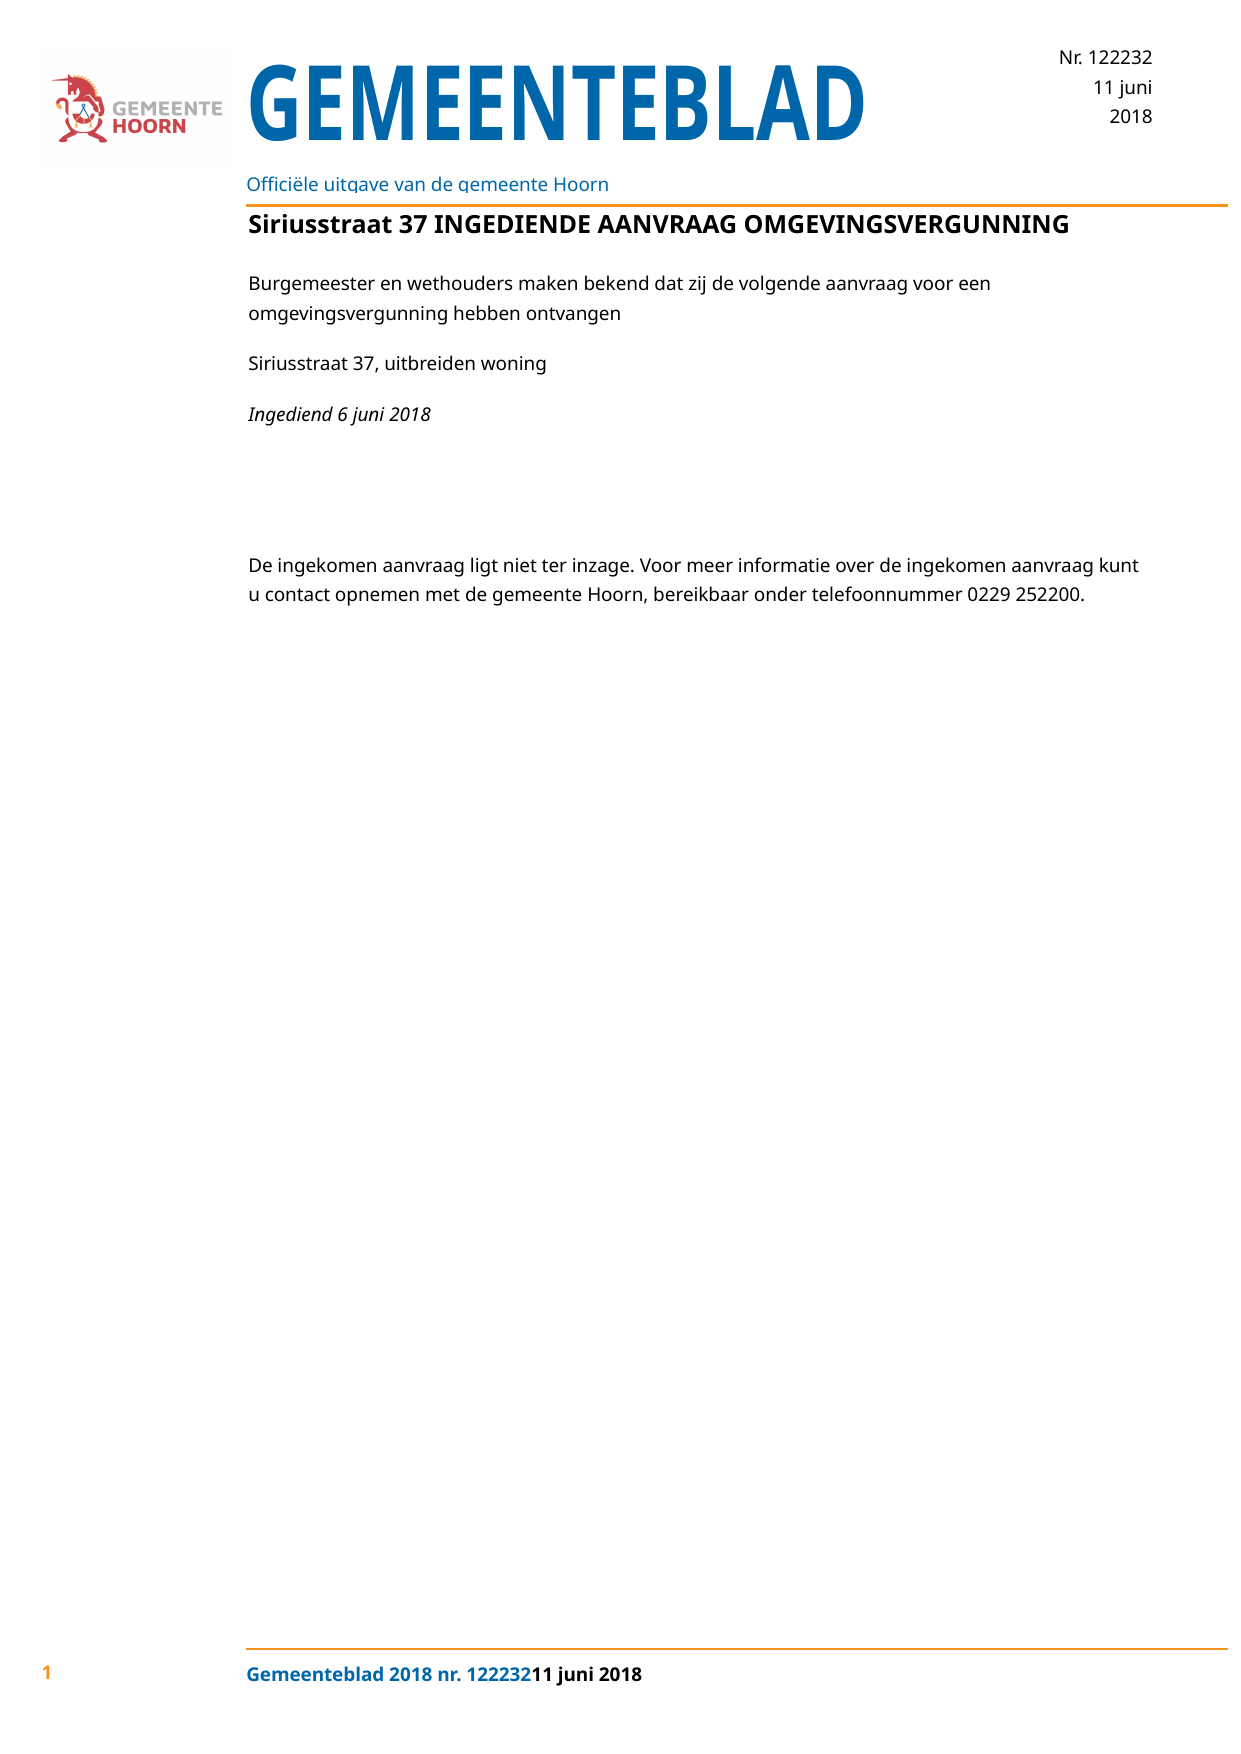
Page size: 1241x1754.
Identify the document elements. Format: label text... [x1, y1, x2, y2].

text Ingediend 6 juni 2018 [248, 401, 1152, 426]
picture [41, 47, 231, 172]
text De ingekomen aanvraag ligt niet ter inzage. Voor meer informatie over de ingekomen aanvraag kunt u contact opnemen met de gemeente Hoorn, bereikbaar onder telefoonnummer 0229 252200. [248, 552, 1152, 607]
text Burgemeester en wethouders maken bekend dat zij de volgende aanvraag voor een omgevingsvergunning hebben ontvangen [248, 270, 1152, 326]
text Siriusstraat 37, uitbreiden woning [248, 350, 1152, 376]
text Siriusstraat 37 INGEDIENDE AANVRAAG OMGEVINGSVERGUNNING [248, 207, 1152, 241]
